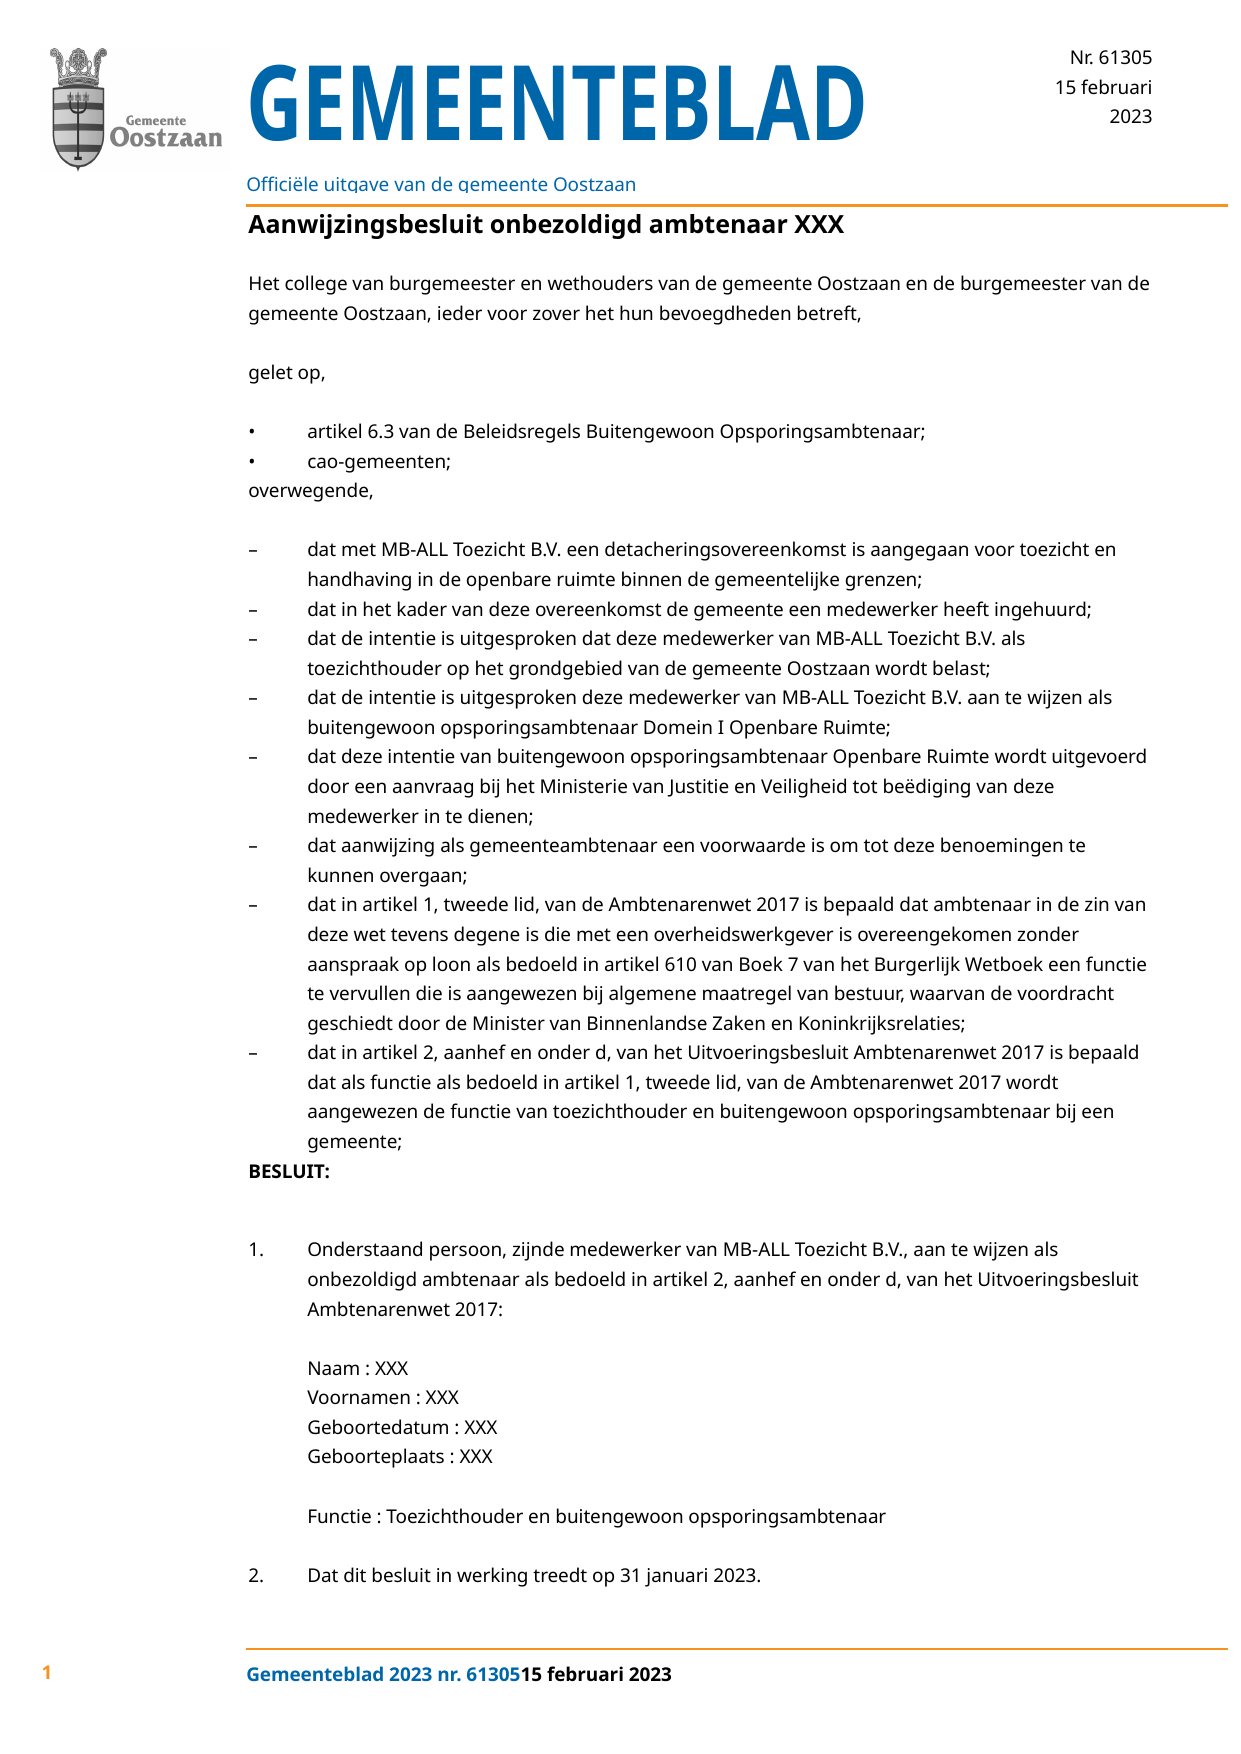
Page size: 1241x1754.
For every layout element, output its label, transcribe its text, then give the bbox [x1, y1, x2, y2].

list dat in artikel 2, aanhef en onder d, van het Uitvoeringsbesluit Ambtenarenwet 2017 is bepaald dat als functie als bedoeld in artikel 1, tweede lid, van de Ambtenarenwet 2017 wordt aangewezen de functie van toezichthouder en buitengewoon opsporingsambtenaar bij een gemeente; [248, 1039, 1152, 1154]
list dat aanwijzing als gemeenteambtenaar een voorwaarde is om tot deze benoemingen te kunnen overgaan; [248, 832, 1152, 888]
picture [41, 47, 231, 172]
list Geboorteplaats : XXX [248, 1444, 1152, 1469]
list dat deze intentie van buitengewoon opsporingsambtenaar Openbare Ruimte wordt uitgevoerd door een aanvraag bij het Ministerie van Justitie en Veiligheid tot beëdiging van deze medewerker in te dienen; [248, 744, 1152, 828]
text BESLUIT: [248, 1158, 1152, 1183]
text Het college van burgemeester en wethouders van de gemeente Oostzaan en de burgemeester van de gemeente Oostzaan, ieder voor zover het hun bevoegdheden betreft, [248, 270, 1152, 326]
list Functie : Toezichthouder en buitengewoon opsporingsambtenaar [248, 1503, 1152, 1529]
text gelet op, [248, 359, 1152, 385]
text overwegende, [248, 477, 1152, 503]
list cao-gemeenten; [248, 448, 1152, 473]
list dat met MB-ALL Toezicht B.V. een detacheringsovereenkomst is aangegaan voor toezicht en handhaving in de openbare ruimte binnen de gemeentelijke grenzen; [248, 537, 1152, 592]
list dat in het kader van deze overeenkomst de gemeente een medewerker heeft ingehuurd; [248, 596, 1152, 621]
list Voornamen : XXX [248, 1384, 1152, 1410]
list Onderstaand persoon, zijnde medewerker van MB-ALL Toezicht B.V., aan te wijzen als onbezoldigd ambtenaar als bedoeld in artikel 2, aanhef en onder d, van het Uitvoeringsbesluit Ambtenarenwet 2017: [248, 1237, 1152, 1322]
list artikel 6.3 van de Beleidsregels Buitengewoon Opsporingsambtenaar; [248, 418, 1152, 444]
list dat de intentie is uitgesproken deze medewerker van MB-ALL Toezicht B.V. aan te wijzen als buitengewoon opsporingsambtenaar Domein I Openbare Ruimte; [248, 684, 1152, 740]
list Naam : XXX [248, 1355, 1152, 1381]
list Geboortedatum : XXX [248, 1414, 1152, 1440]
list dat de intentie is uitgesproken dat deze medewerker van MB-ALL Toezicht B.V. als toezichthouder op het grondgebied van de gemeente Oostzaan wordt belast; [248, 625, 1152, 681]
list dat in artikel 1, tweede lid, van de Ambtenarenwet 2017 is bepaald dat ambtenaar in de zin van deze wet tevens degene is die met een overheidswerkgever is overeengekomen zonder aanspraak op loon als bedoeld in artikel 610 van Boek 7 van het Burgerlijk Wetboek een functie te vervullen die is aangewezen bij algemene maatregel van bestuur, waarvan de voordracht geschiedt door de Minister van Binnenlandse Zaken en Koninkrijksrelaties; [248, 892, 1152, 1036]
text Aanwijzingsbesluit onbezoldigd ambtenaar XXX [248, 207, 1152, 241]
list Dat dit besluit in werking treedt op 31 januari 2023. [248, 1562, 1152, 1588]
